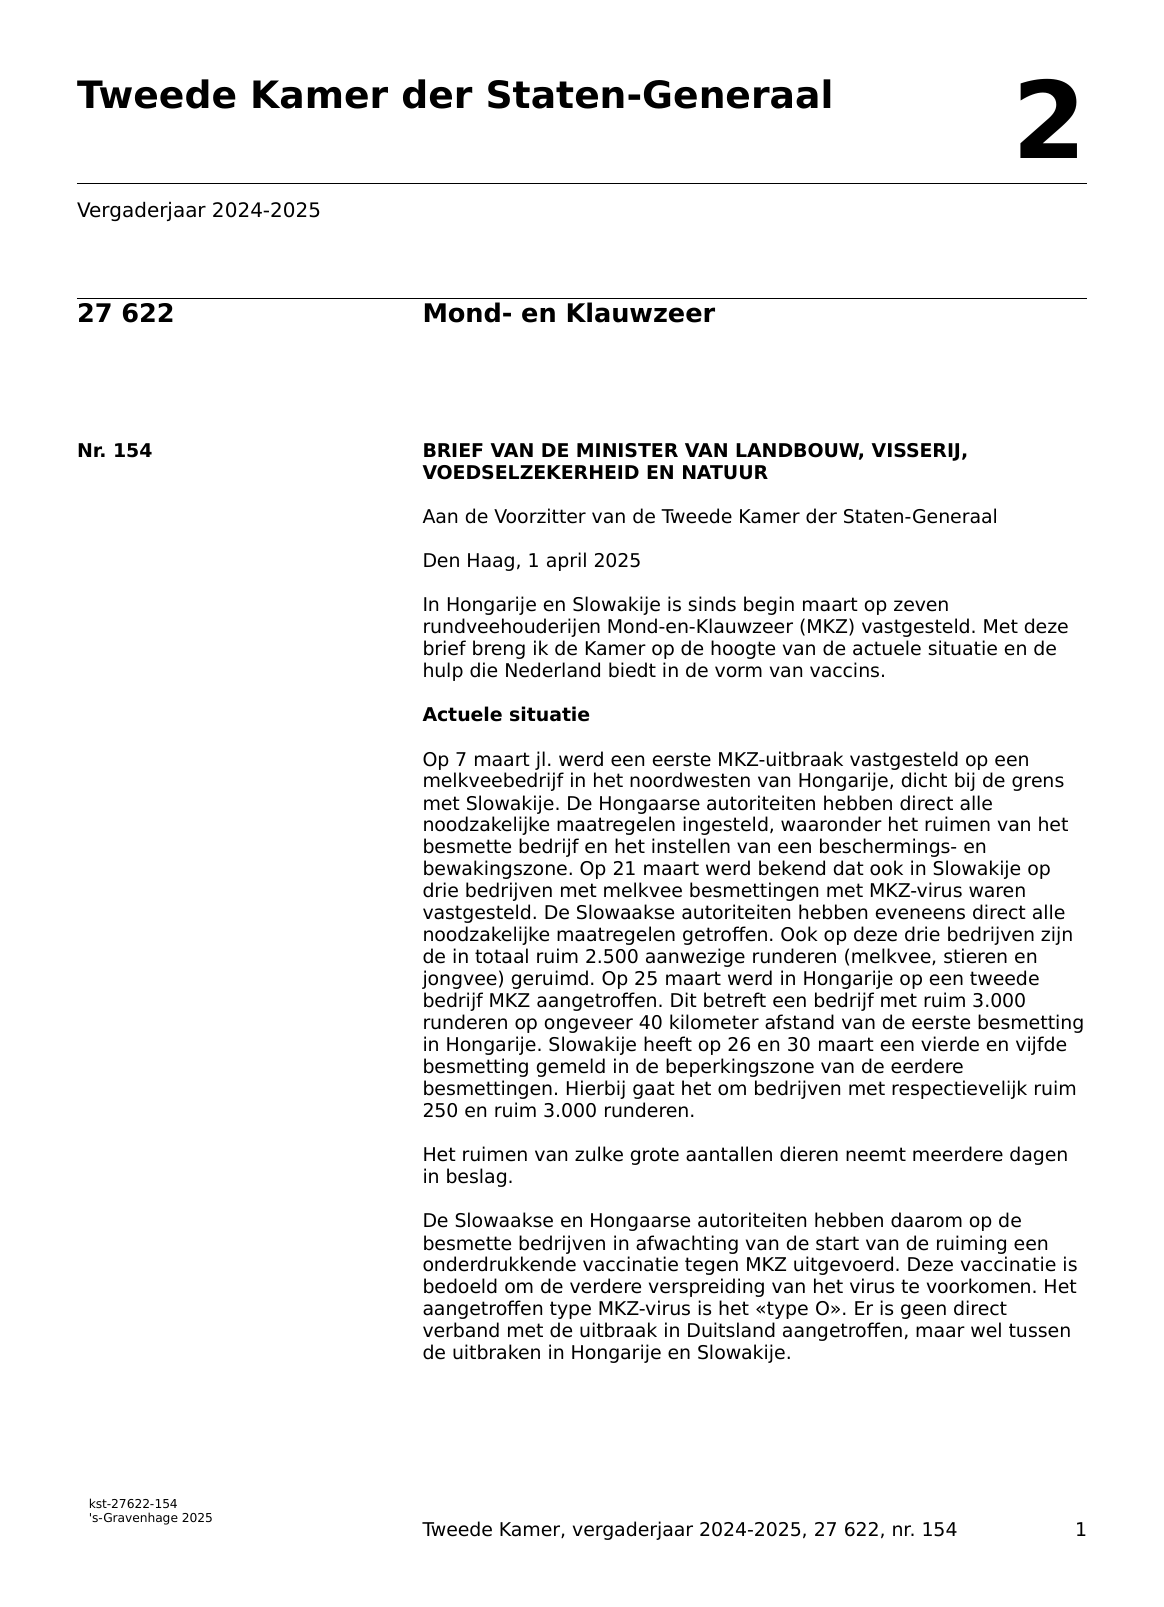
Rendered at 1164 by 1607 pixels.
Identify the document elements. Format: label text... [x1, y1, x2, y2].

subtitle 27 622 Mond- en Klauwzeer [77, 299, 1087, 329]
text Aan de Voorzitter van de Tweede Kamer der Staten-Generaal [422, 506, 1087, 528]
text De Slowaakse en Hongaarse autoriteiten hebben daarom op de besmette bedrijven in afwachting van de start van de ruiming een onderdrukkende vaccinatie tegen MKZ uitgevoerd. Deze vaccinatie is bedoeld om de verdere verspreiding van het virus te voorkomen. Het aangetroffen type MKZ-virus is het «type O». Er is geen direct verband met de uitbraak in Duitsland aangetroffen, maar wel tussen de uitbraken in Hongarije en Slowakije. [422, 1210, 1087, 1364]
table_cell Vergaderjaar 2024-2025 [77, 184, 1087, 298]
subtitle Actuele situatie [422, 704, 1087, 726]
subtitle Nr. 154 BRIEF VAN DE MINISTER VAN LANDBOUW, VISSERIJ, VOEDSELZEKERHEID EN NATUUR [77, 440, 1087, 484]
text Het ruimen van zulke grote aantallen dieren neemt meerdere dagen in beslag. [422, 1144, 1087, 1188]
text Op 7 maart jl. werd een eerste MKZ-uitbraak vastgesteld op een melkveebedrijf in het noordwesten van Hongarije, dicht bij de grens met Slowakije. De Hongaarse autoriteiten hebben direct alle noodzakelijke maatregelen ingesteld, waaronder het ruimen van het besmette bedrijf en het instellen van een beschermings- en bewakingszone. Op 21 maart werd bekend dat ook in Slowakije op drie bedrijven met melkvee besmettingen met MKZ-virus waren vastgesteld. De Slowaakse autoriteiten hebben eveneens direct alle noodzakelijke maatregelen getroffen. Ook op deze drie bedrijven zijn de in totaal ruim 2.500 aanwezige runderen (melkvee, stieren en jongvee) geruimd. Op 25 maart werd in Hongarije op een tweede bedrijf MKZ aangetroffen. Dit betreft een bedrijf met ruim 3.000 runderen op ongeveer 40 kilometer afstand van de eerste besmetting in Hongarije. Slowakije heeft op 26 en 30 maart een vierde en vijfde besmetting gemeld in de beperkingszone van de eerdere besmettingen. Hierbij gaat het om bedrijven met respectievelijk ruim 250 en ruim 3.000 runderen. [422, 748, 1087, 1122]
text kst-27622-154 [88, 1497, 323, 1511]
table_header Tweede Kamer der Staten-Generaal [77, 59, 886, 183]
text 's-Gravenhage 2025 [88, 1511, 323, 1525]
table_header 2 [886, 59, 1087, 183]
text In Hongarije en Slowakije is sinds begin maart op zeven rundveehouderijen Mond-en-Klauwzeer (MKZ) vastgesteld. Met deze brief breng ik de Kamer op de hoogte van de actuele situatie en de hulp die Nederland biedt in de vorm van vaccins. [422, 594, 1087, 682]
text Den Haag, 1 april 2025 [422, 550, 1087, 572]
